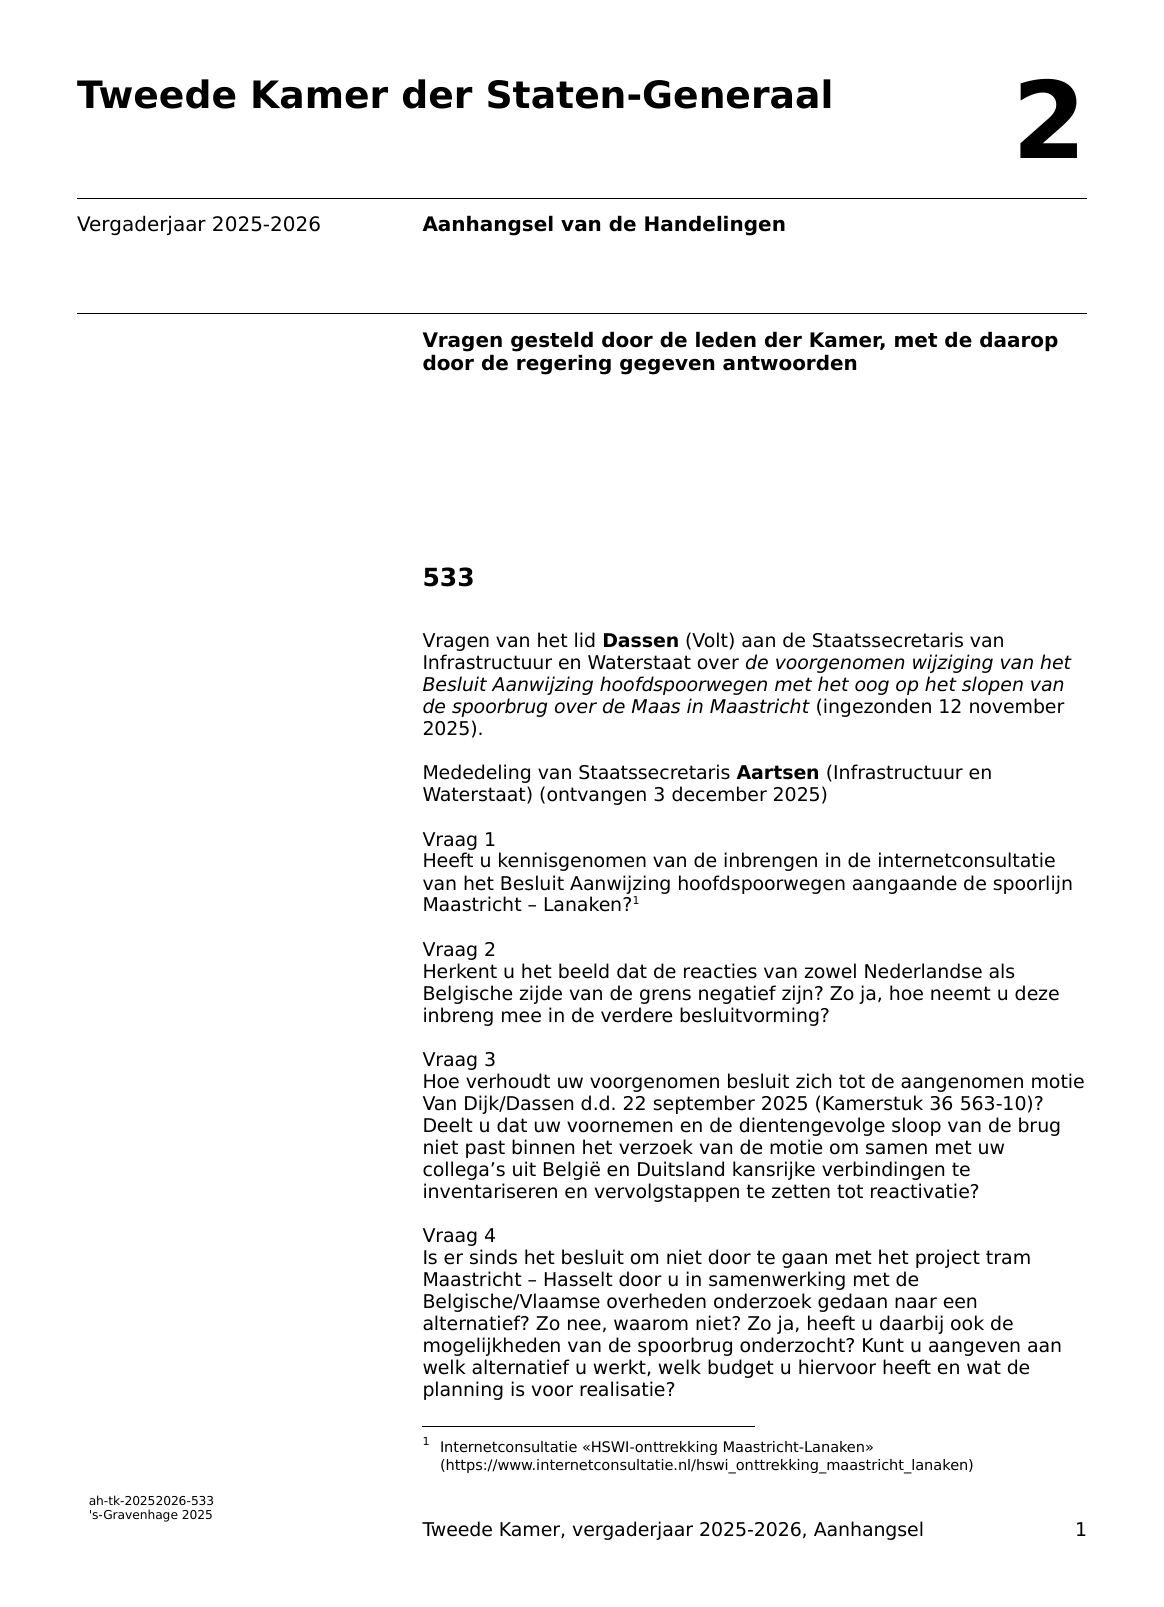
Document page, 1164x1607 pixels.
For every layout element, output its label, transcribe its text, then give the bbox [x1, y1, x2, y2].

text Herkent u het beeld dat de reacties van zowel Nederlandse als Belgische zijde van de grens negatief zijn? Zo ja, hoe neemt u deze inbreng mee in de verdere besluitvorming? [422, 961, 1087, 1026]
table_cell Vergaderjaar 2025-2026 [77, 199, 422, 313]
table_header 2 [886, 59, 1087, 198]
text 's-Gravenhage 2025 [88, 1508, 323, 1522]
text 533 [422, 563, 1087, 592]
text Vraag 4 [422, 1225, 1087, 1247]
table_cell Aanhangsel van de Handelingen [422, 199, 1087, 313]
table_cell Vragen gesteld door de leden der Kamer, met de daarop door de regering gegeven antwoorden [422, 314, 1087, 375]
table_header Tweede Kamer der Staten-Generaal [77, 59, 886, 198]
text Internetconsultatie «HSWI-onttrekking Maastricht-Lanaken» (https://www.internetconsultatie.nl/hswi_onttrekking_maastricht_lanaken) [422, 1435, 1087, 1474]
text Vraag 1 [422, 828, 1087, 850]
text Mededeling van Staatssecretaris Aartsen (Infrastructuur en Waterstaat) (ontvangen 3 december 2025) [422, 762, 1087, 806]
text ah-tk-20252026-533 [88, 1494, 323, 1508]
text Is er sinds het besluit om niet door te gaan met het project tram Maastricht – Hasselt door u in samenwerking met de Belgische/Vlaamse overheden onderzoek gedaan naar een alternatief? Zo nee, waarom niet? Zo ja, heeft u daarbij ook de mogelijkheden van de spoorbrug onderzocht? Kunt u aangeven aan welk alternatief u werkt, welk budget u hiervoor heeft en wat de planning is voor realisatie? [422, 1247, 1087, 1401]
text Vraag 3 [422, 1049, 1087, 1071]
table_cell [77, 314, 422, 375]
text Vragen van het lid Dassen (Volt) aan de Staatssecretaris van Infrastructuur en Waterstaat over de voorgenomen wijziging van het Besluit Aanwijzing hoofdspoorwegen met het oog op het slopen van de spoorbrug over de Maas in Maastricht (ingezonden 12 november 2025). [422, 630, 1087, 740]
text Heeft u kennisgenomen van de inbrengen in de internetconsultatie van het Besluit Aanwijzing hoofdspoorwegen aangaande de spoorlijn Maastricht – Lanaken? [422, 850, 1087, 916]
text Hoe verhoudt uw voorgenomen besluit zich tot de aangenomen motie Van Dijk/Dassen d.d. 22 september 2025 (Kamerstuk 36 563-10)? Deelt u dat uw voornemen en de dientengevolge sloop van de brug niet past binnen het verzoek van de motie om samen met uw collega’s uit België en Duitsland kansrijke verbindingen te inventariseren en vervolgstappen te zetten tot reactivatie? [422, 1071, 1087, 1202]
text Vraag 2 [422, 938, 1087, 961]
